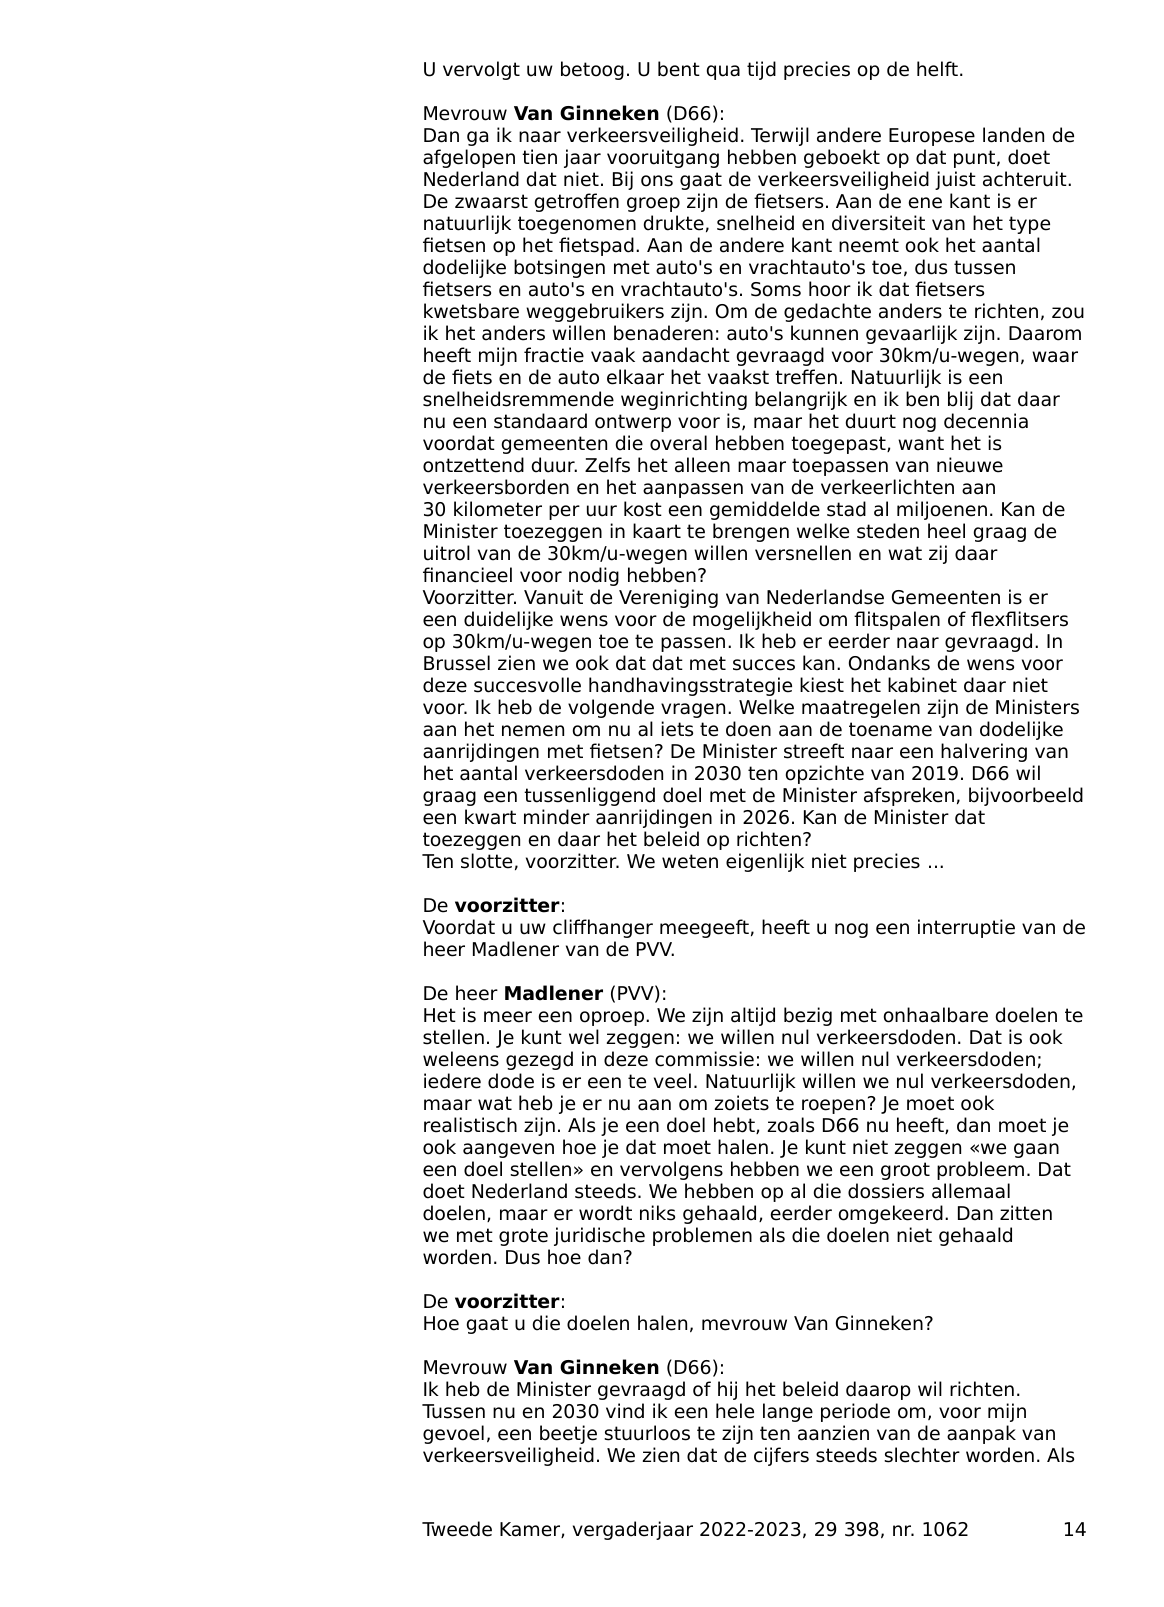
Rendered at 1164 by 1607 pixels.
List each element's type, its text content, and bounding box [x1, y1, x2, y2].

text Het is meer een oproep. We zijn altijd bezig met onhaalbare doelen te stellen. Je kunt wel zeggen: we willen nul verkeersdoden. Dat is ook weleens gezegd in deze commissie: we willen nul verkeersdoden; iedere dode is er een te veel. Natuurlijk willen we nul verkeersdoden, maar wat heb je er nu aan om zoiets te roepen? Je moet ook realistisch zijn. Als je een doel hebt, zoals D66 nu heeft, dan moet je ook aangeven hoe je dat moet halen. Je kunt niet zeggen «we gaan een doel stellen» en vervolgens hebben we een groot probleem. Dat doet Nederland steeds. We hebben op al die dossiers allemaal doelen, maar er wordt niks gehaald, eerder omgekeerd. Dan zitten we met grote juridische problemen als die doelen niet gehaald worden. Dus hoe dan? [422, 1005, 1087, 1268]
text Voordat u uw cliffhanger meegeeft, heeft u nog een interruptie van de heer Madlener van de PVV. [422, 917, 1087, 961]
text Hoe gaat u die doelen halen, mevrouw Van Ginneken? [422, 1313, 1087, 1335]
text Ik heb de Minister gevraagd of hij het beleid daarop wil richten. Tussen nu en 2030 vind ik een hele lange periode om, voor mijn gevoel, een beetje stuurloos te zijn ten aanzien van de aanpak van verkeersveiligheid. We zien dat de cijfers steeds slechter worden. Als [422, 1379, 1087, 1467]
text U vervolgt uw betoog. U bent qua tijd precies op de helft. [422, 59, 1087, 81]
text De voorzitter: [422, 895, 1087, 917]
text Dan ga ik naar verkeersveiligheid. Terwijl andere Europese landen de afgelopen tien jaar vooruitgang hebben geboekt op dat punt, doet Nederland dat niet. Bij ons gaat de verkeersveiligheid juist achteruit. De zwaarst getroffen groep zijn de fietsers. Aan de ene kant is er natuurlijk toegenomen drukte, snelheid en diversiteit van het type fietsen op het fietspad. Aan de andere kant neemt ook het aantal dodelijke botsingen met auto's en vrachtauto's toe, dus tussen fietsers en auto's en vrachtauto's. Soms hoor ik dat fietsers kwetsbare weggebruikers zijn. Om de gedachte anders te richten, zou ik het anders willen benaderen: auto's kunnen gevaarlijk zijn. Daarom heeft mijn fractie vaak aandacht gevraagd voor 30km/u-wegen, waar de fiets en de auto elkaar het vaakst treffen. Natuurlijk is een snelheidsremmende weginrichting belangrijk en ik ben blij dat daar nu een standaard ontwerp voor is, maar het duurt nog decennia voordat gemeenten die overal hebben toegepast, want het is ontzettend duur. Zelfs het alleen maar toepassen van nieuwe verkeersborden en het aanpassen van de verkeerlichten aan 30 kilometer per uur kost een gemiddelde stad al miljoenen. Kan de Minister toezeggen in kaart te brengen welke steden heel graag de uitrol van de 30km/u-wegen willen versnellen en wat zij daar financieel voor nodig hebben? [422, 125, 1087, 587]
text Ten slotte, voorzitter. We weten eigenlijk niet precies ... [422, 851, 1087, 872]
text De voorzitter: [422, 1291, 1087, 1313]
text Voorzitter. Vanuit de Vereniging van Nederlandse Gemeenten is er een duidelijke wens voor de mogelijkheid om flitspalen of flexflitsers op 30km/u-wegen toe te passen. Ik heb er eerder naar gevraagd. In Brussel zien we ook dat dat met succes kan. Ondanks de wens voor deze succesvolle handhavingsstrategie kiest het kabinet daar niet voor. Ik heb de volgende vragen. Welke maatregelen zijn de Ministers aan het nemen om nu al iets te doen aan de toename van dodelijke aanrijdingen met fietsen? De Minister streeft naar een halvering van het aantal verkeersdoden in 2030 ten opzichte van 2019. D66 wil graag een tussenliggend doel met de Minister afspreken, bijvoorbeeld een kwart minder aanrijdingen in 2026. Kan de Minister dat toezeggen en daar het beleid op richten? [422, 587, 1087, 851]
text Mevrouw Van Ginneken (D66): [422, 1357, 1087, 1379]
text De heer Madlener (PVV): [422, 983, 1087, 1005]
text Mevrouw Van Ginneken (D66): [422, 103, 1087, 125]
